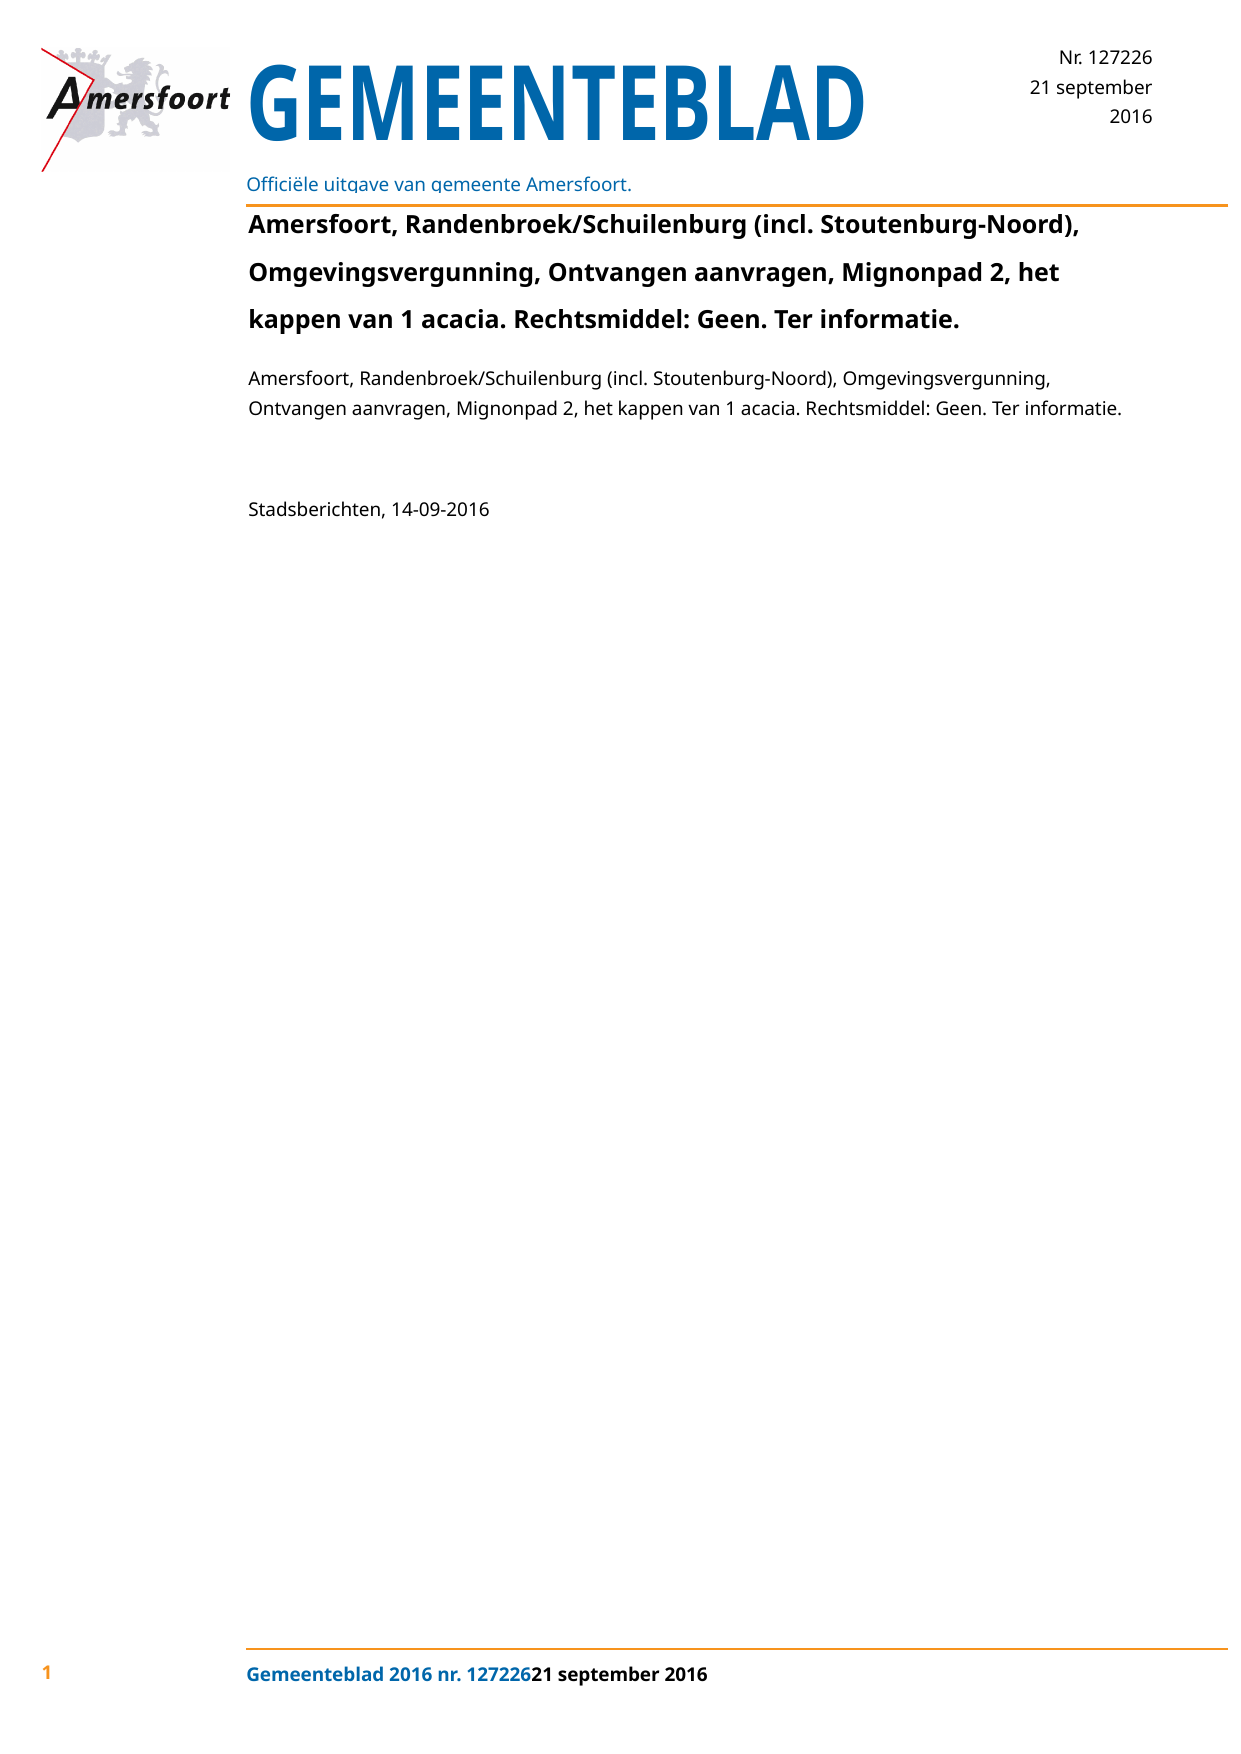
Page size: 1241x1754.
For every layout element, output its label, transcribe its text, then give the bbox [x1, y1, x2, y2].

picture [41, 47, 231, 172]
text Amersfoort, Randenbroek/Schuilenburg (incl. Stoutenburg-Noord), Omgevingsvergunning, Ontvangen aanvragen, Mignonpad 2, het kappen van 1 acacia. Rechtsmiddel: Geen. Ter informatie. [248, 207, 1152, 336]
text Amersfoort, Randenbroek/Schuilenburg (incl. Stoutenburg-Noord), Omgevingsvergunning, Ontvangen aanvragen, Mignonpad 2, het kappen van 1 acacia. Rechtsmiddel: Geen. Ter informatie. [248, 366, 1152, 421]
text Stadsberichten, 14-09-2016 [248, 496, 1152, 522]
